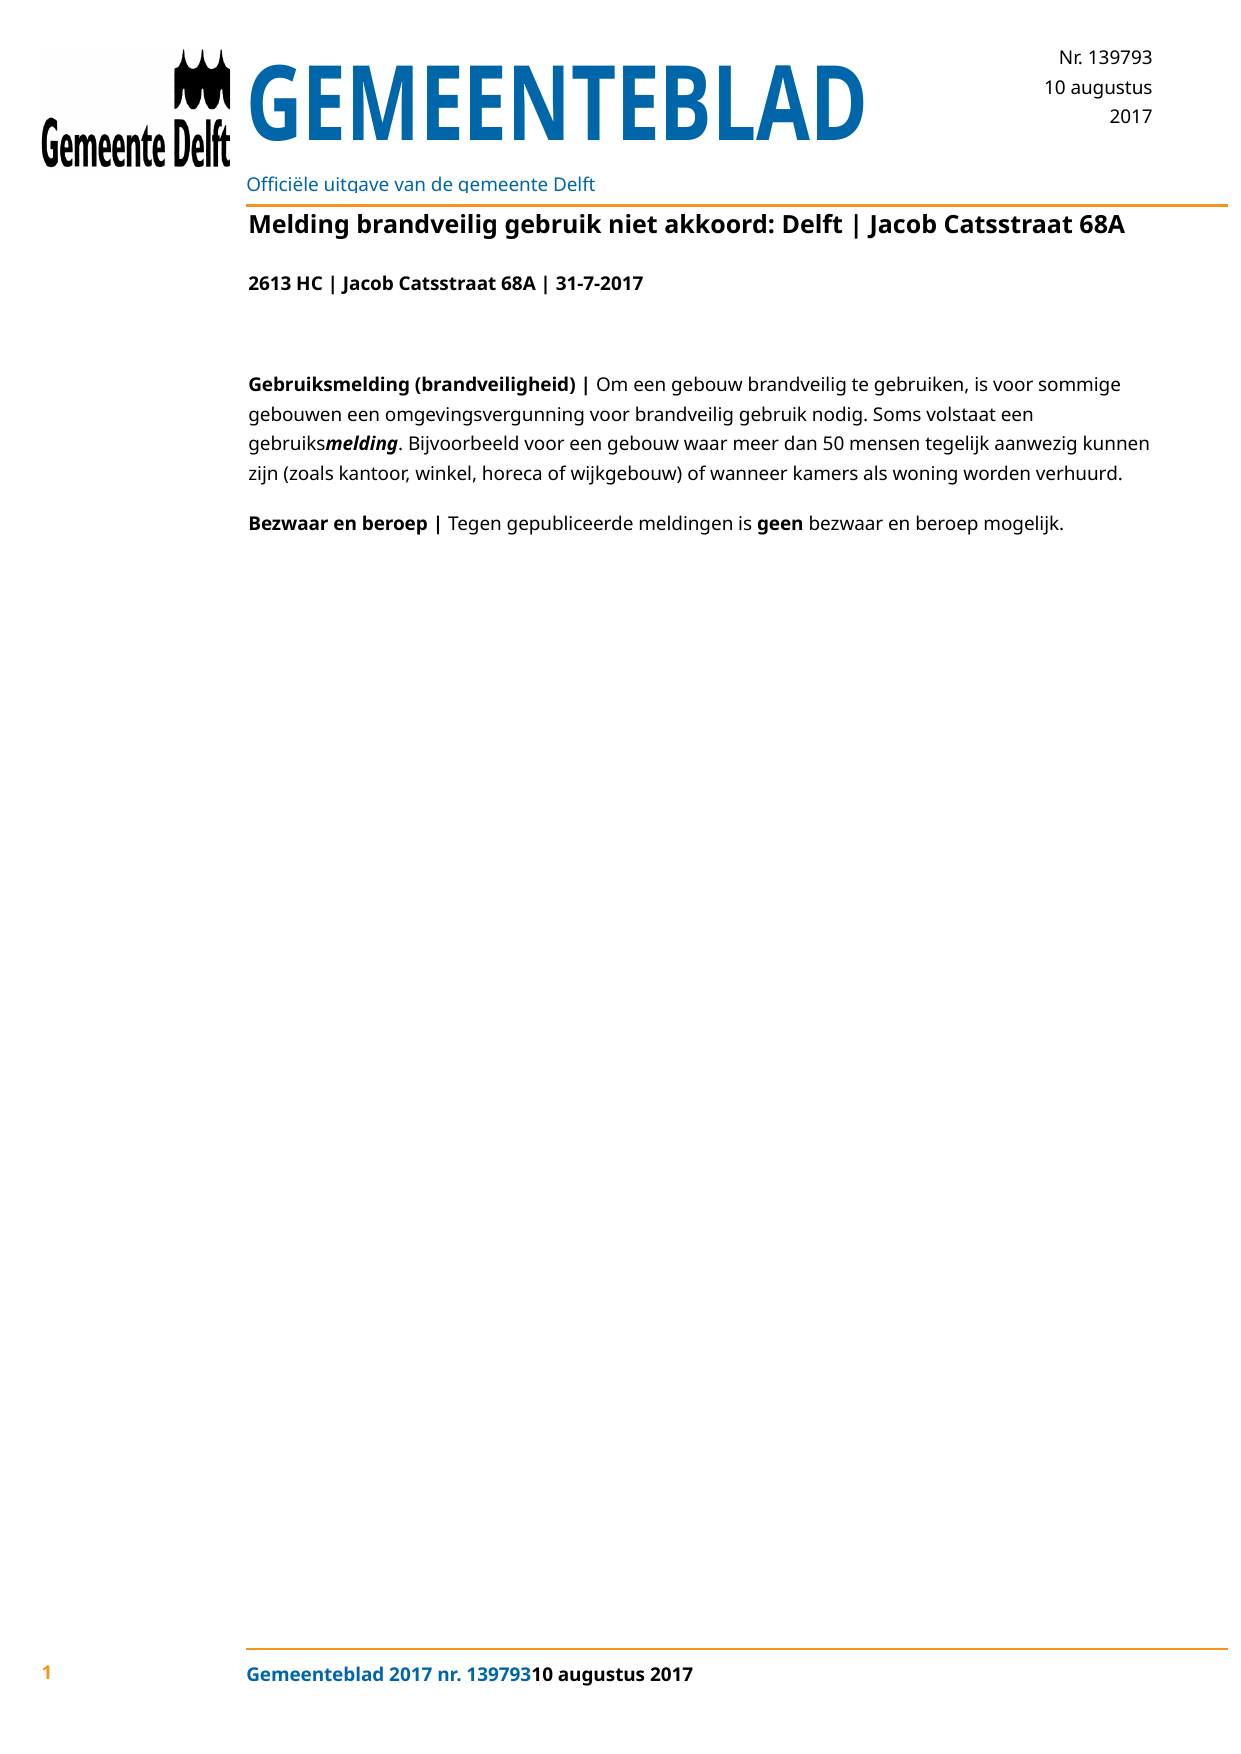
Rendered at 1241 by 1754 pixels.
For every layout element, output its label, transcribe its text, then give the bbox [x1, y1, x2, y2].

text Bezwaar en beroep | Tegen gepubliceerde meldingen is geen bezwaar en beroep mogelijk. [248, 510, 1152, 536]
text 2613 HC | Jacob Catsstraat 68A | 31-7-2017 [248, 270, 1152, 296]
picture [41, 47, 231, 172]
text Gebruiksmelding (brandveiligheid) | Om een gebouw brandveilig te gebruiken, is voor sommige gebouwen een omgevingsvergunning voor brandveilig gebruik nodig. Soms volstaat een gebruiksmelding. Bijvoorbeeld voor een gebouw waar meer dan 50 mensen tegelijk aanwezig kunnen zijn (zoals kantoor, winkel, horeca of wijkgebouw) of wanneer kamers als woning worden verhuurd. [248, 371, 1152, 486]
text Melding brandveilig gebruik niet akkoord: Delft | Jacob Catsstraat 68A [248, 207, 1152, 241]
